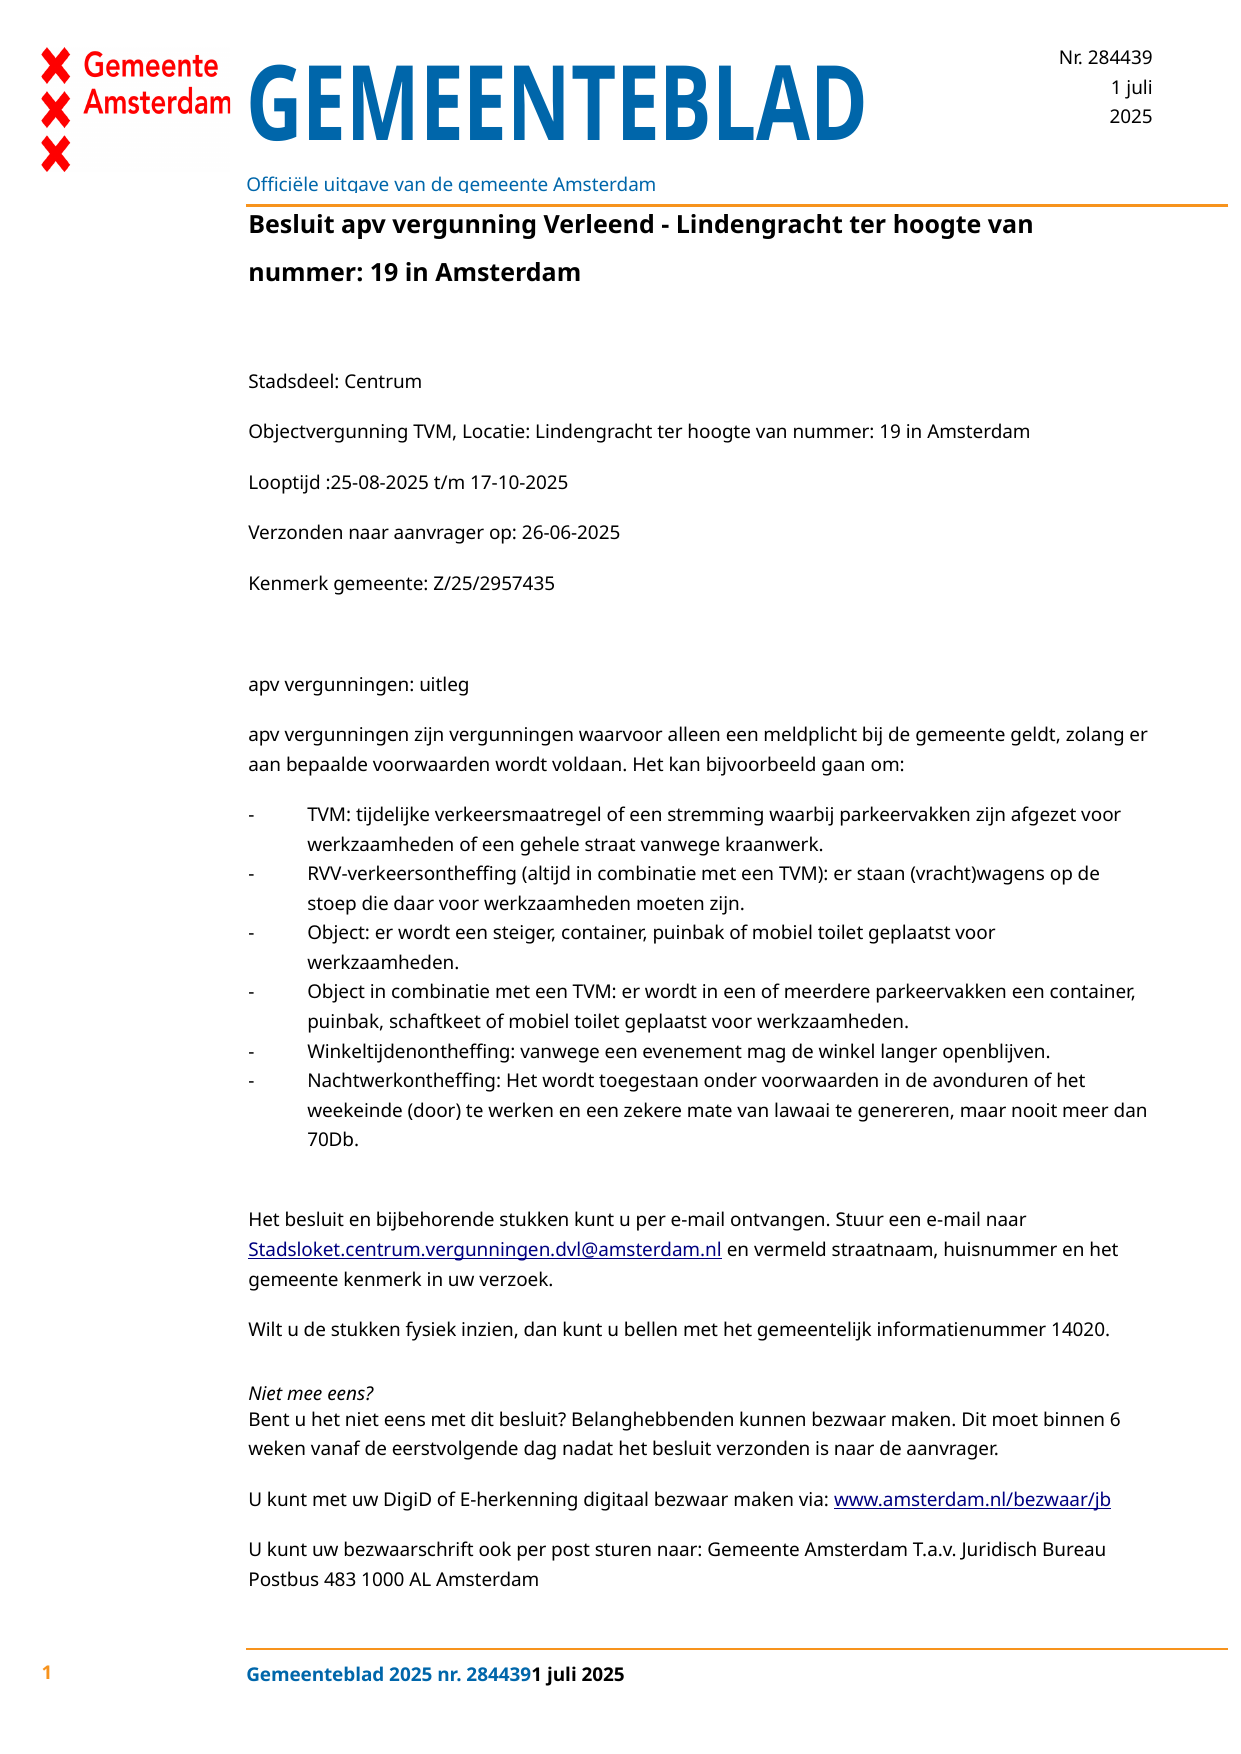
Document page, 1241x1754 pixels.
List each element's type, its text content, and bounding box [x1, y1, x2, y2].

text Stadsdeel: Centrum [248, 368, 1152, 394]
text Niet mee eens? [248, 1380, 1152, 1406]
list TVM: tijdelijke verkeersmaatregel of een stremming waarbij parkeervakken zijn afgezet voor werkzaamheden of een gehele straat vanwege kraanwerk. [248, 801, 1152, 857]
text Besluit apv vergunning Verleend - Lindengracht ter hoogte van nummer: 19 in Amsterdam [248, 207, 1152, 288]
text Looptijd :25-08-2025 t/m 17-10-2025 [248, 469, 1152, 495]
text Wilt u de stukken fysiek inzien, dan kunt u bellen met het gemeentelijk informatienummer 14020. [248, 1316, 1152, 1342]
text Objectvergunning TVM, Locatie: Lindengracht ter hoogte van nummer: 19 in Amsterdam [248, 419, 1152, 444]
list Nachtwerkontheffing: Het wordt toegestaan onder voorwaarden in de avonduren of het weekeinde (door) te werken en een zekere mate van lawaai te genereren, maar nooit meer dan 70Db. [248, 1067, 1152, 1152]
text U kunt uw bezwaarschrift ook per post sturen naar: Gemeente Amsterdam T.a.v. Juridisch Bureau Postbus 483 1000 AL Amsterdam [248, 1536, 1152, 1592]
list Object: er wordt een steiger, container, puinbak of mobiel toilet geplaatst voor werkzaamheden. [248, 919, 1152, 975]
picture [41, 47, 231, 172]
text apv vergunningen: uitleg [248, 671, 1152, 697]
text Kenmerk gemeente: Z/25/2957435 [248, 570, 1152, 596]
list Object in combinatie met een TVM: er wordt in een of meerdere parkeervakken een container, puinbak, schaftkeet of mobiel toilet geplaatst voor werkzaamheden. [248, 979, 1152, 1034]
list RVV-verkeersontheffing (altijd in combinatie met een TVM): er staan (vracht)wagens op de stoep die daar voor werkzaamheden moeten zijn. [248, 860, 1152, 916]
text Het besluit en bijbehorende stukken kunt u per e-mail ontvangen. Stuur een e-mail naar Stadsloket.centrum.vergunningen.dvl@amsterdam.nl en vermeld straatnaam, huisnummer en het gemeente kenmerk in uw verzoek. [248, 1207, 1152, 1292]
text apv vergunningen zijn vergunningen waarvoor alleen een meldplicht bij de gemeente geldt, zolang er aan bepaalde voorwaarden wordt voldaan. Het kan bijvoorbeeld gaan om: [248, 721, 1152, 777]
text Bent u het niet eens met dit besluit? Belanghebbenden kunnen bezwaar maken. Dit moet binnen 6 weken vanaf de eerstvolgende dag nadat het besluit verzonden is naar de aanvrager. [248, 1406, 1152, 1461]
text U kunt met uw DigiD of E-herkenning digitaal bezwaar maken via: www.amsterdam.nl/bezwaar/jb [248, 1486, 1152, 1512]
text Verzonden naar aanvrager op: 26-06-2025 [248, 519, 1152, 545]
list Winkeltijdenontheffing: vanwege een evenement mag de winkel langer openblijven. [248, 1038, 1152, 1064]
